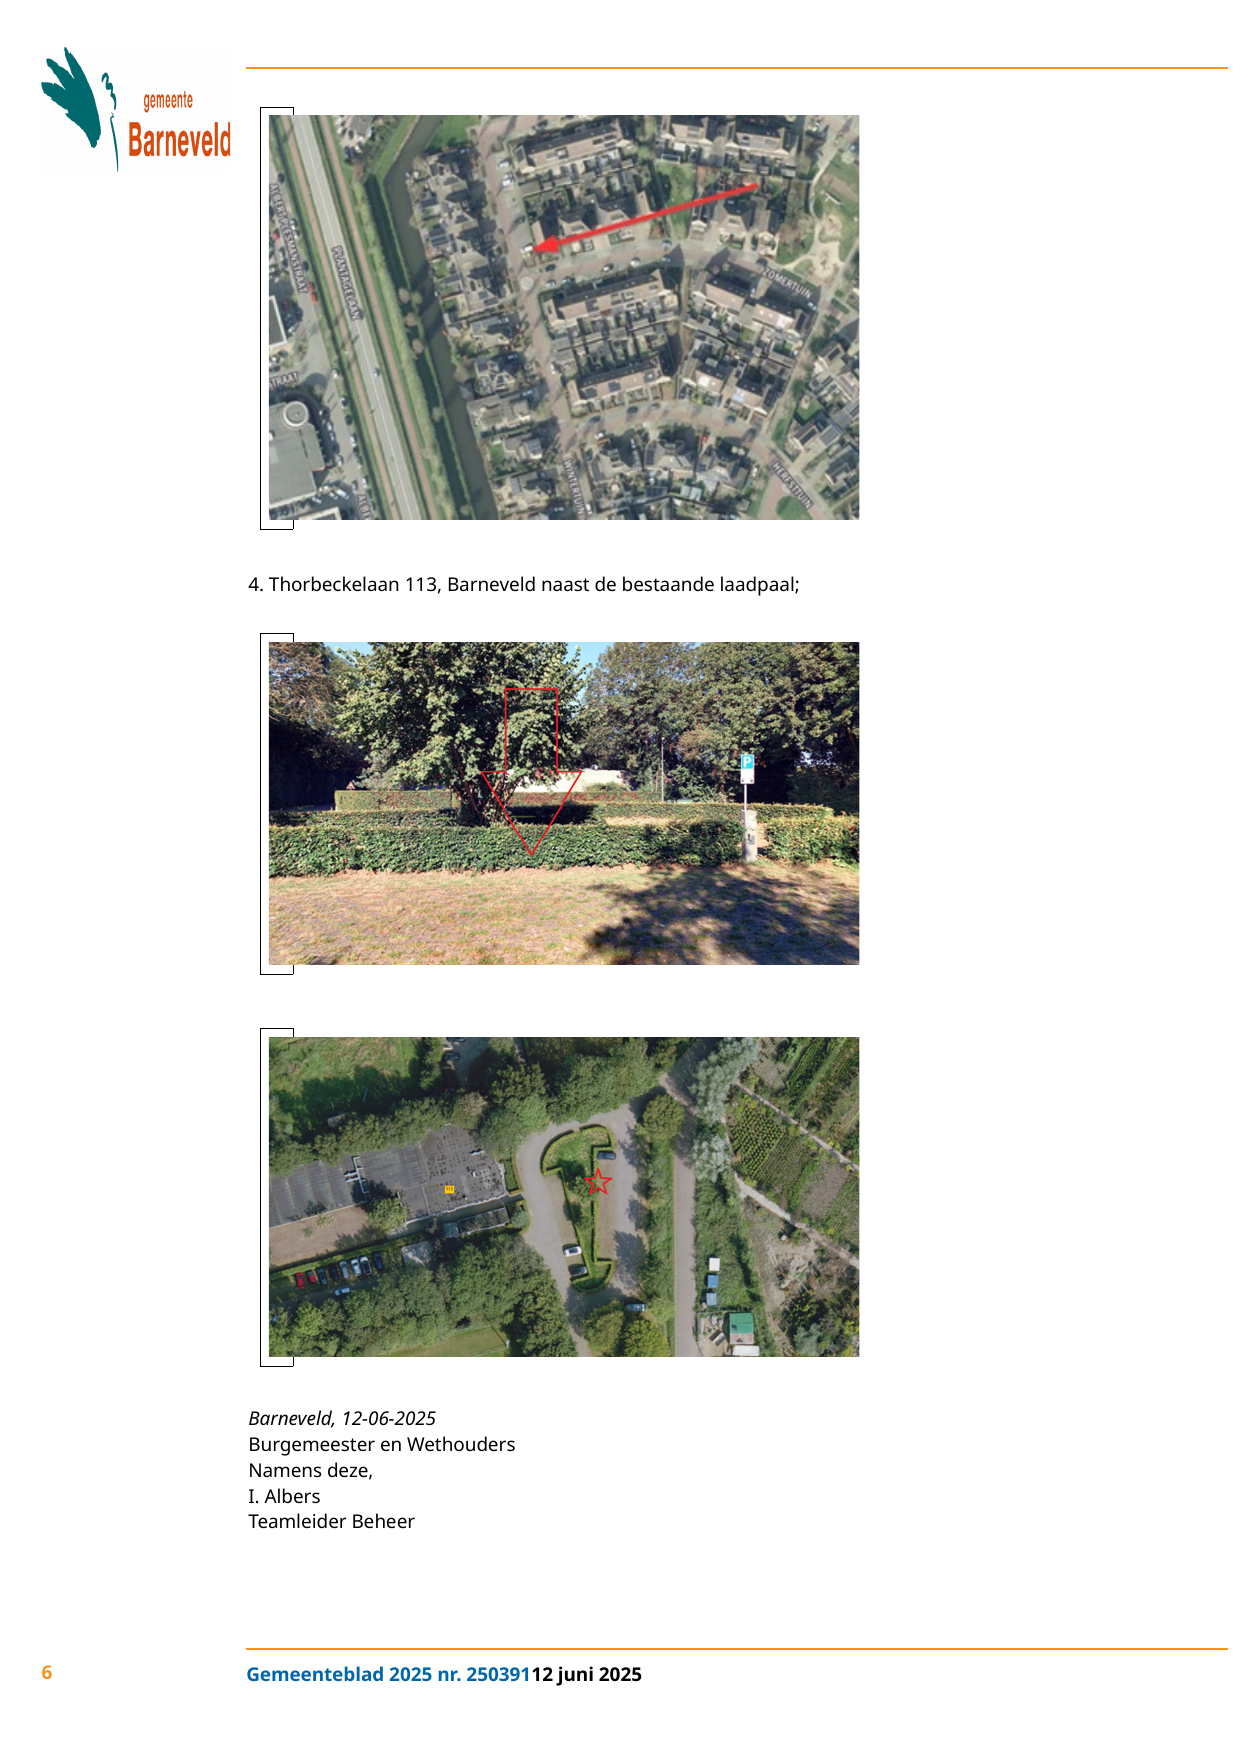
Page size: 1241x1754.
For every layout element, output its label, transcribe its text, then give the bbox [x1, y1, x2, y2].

picture [41, 47, 231, 172]
text 4. Thorbeckelaan 113, Barneveld naast de bestaande laadpaal; [248, 571, 1152, 596]
text I. Albers [248, 1483, 1152, 1508]
text Burgemeester en Wethouders [248, 1431, 1152, 1457]
text Teamleider Beheer [248, 1508, 1152, 1534]
text Namens deze, [248, 1457, 1152, 1483]
picture [268, 642, 860, 965]
picture [268, 115, 860, 520]
picture [268, 1037, 860, 1357]
text Barneveld, 12-06-2025 [248, 1406, 1152, 1431]
